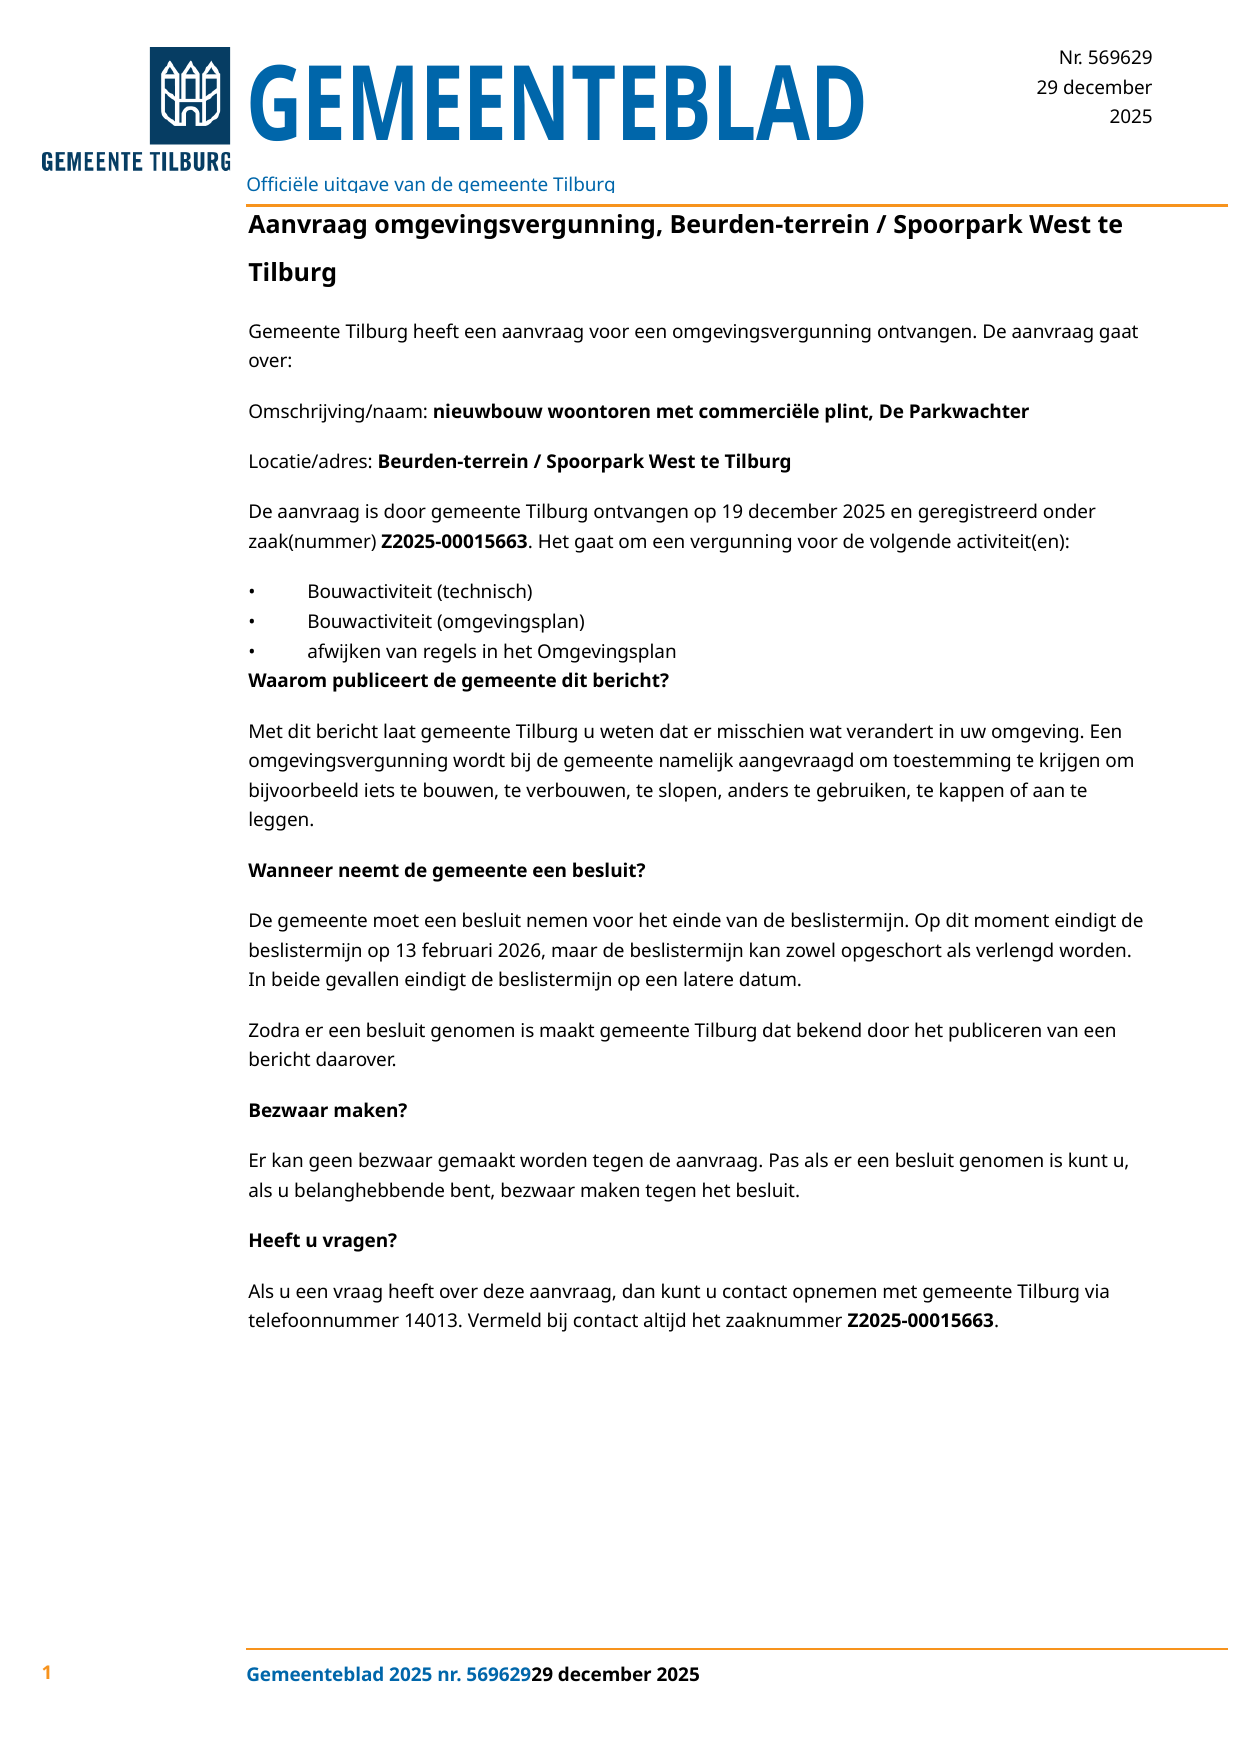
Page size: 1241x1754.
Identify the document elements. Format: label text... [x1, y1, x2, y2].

text Heeft u vragen? [248, 1227, 1152, 1253]
text Zodra er een besluit genomen is maakt gemeente Tilburg dat bekend door het publiceren van een bericht daarover. [248, 1017, 1152, 1072]
text Bezwaar maken? [248, 1097, 1152, 1123]
text Locatie/adres: Beurden-terrein / Spoorpark West te Tilburg [248, 448, 1152, 474]
text De aanvraag is door gemeente Tilburg ontvangen op 19 december 2025 en geregistreerd onder zaak(nummer) Z2025-00015663. Het gaat om een vergunning voor de volgende activiteit(en): [248, 499, 1152, 554]
text Als u een vraag heeft over deze aanvraag, dan kunt u contact opnemen met gemeente Tilburg via telefoonnummer 14013. Vermeld bij contact altijd het zaaknummer Z2025-00015663. [248, 1278, 1152, 1333]
text Gemeente Tilburg heeft een aanvraag voor een omgevingsvergunning ontvangen. De aanvraag gaat over: [248, 318, 1152, 373]
text Aanvraag omgevingsvergunning, Beurden-terrein / Spoorpark West te Tilburg [248, 207, 1152, 288]
text Wanneer neemt de gemeente een besluit? [248, 857, 1152, 883]
text Er kan geen bezwaar gemaakt worden tegen de aanvraag. Pas als er een besluit genomen is kunt u, als u belanghebbende bent, bezwaar maken tegen het besluit. [248, 1147, 1152, 1203]
list afwijken van regels in het Omgevingsplan [248, 638, 1152, 664]
text Omschrijving/naam: nieuwbouw woontoren met commerciële plint, De Parkwachter [248, 398, 1152, 424]
list Bouwactiviteit (technisch) [248, 579, 1152, 604]
text De gemeente moet een besluit nemen voor het einde van de beslistermijn. Op dit moment eindigt de beslistermijn op 13 februari 2026, maar de beslistermijn kan zowel opgeschort als verlengd worden. In beide gevallen eindigt de beslistermijn op een latere datum. [248, 907, 1152, 992]
text Waarom publiceert de gemeente dit bericht? [248, 667, 1152, 693]
picture [41, 47, 231, 172]
text Met dit bericht laat gemeente Tilburg u weten dat er misschien wat verandert in uw omgeving. Een omgevingsvergunning wordt bij de gemeente namelijk aangevraagd om toestemming te krijgen om bijvoorbeeld iets te bouwen, te verbouwen, te slopen, anders te gebruiken, te kappen of aan te leggen. [248, 718, 1152, 832]
list Bouwactiviteit (omgevingsplan) [248, 608, 1152, 634]
